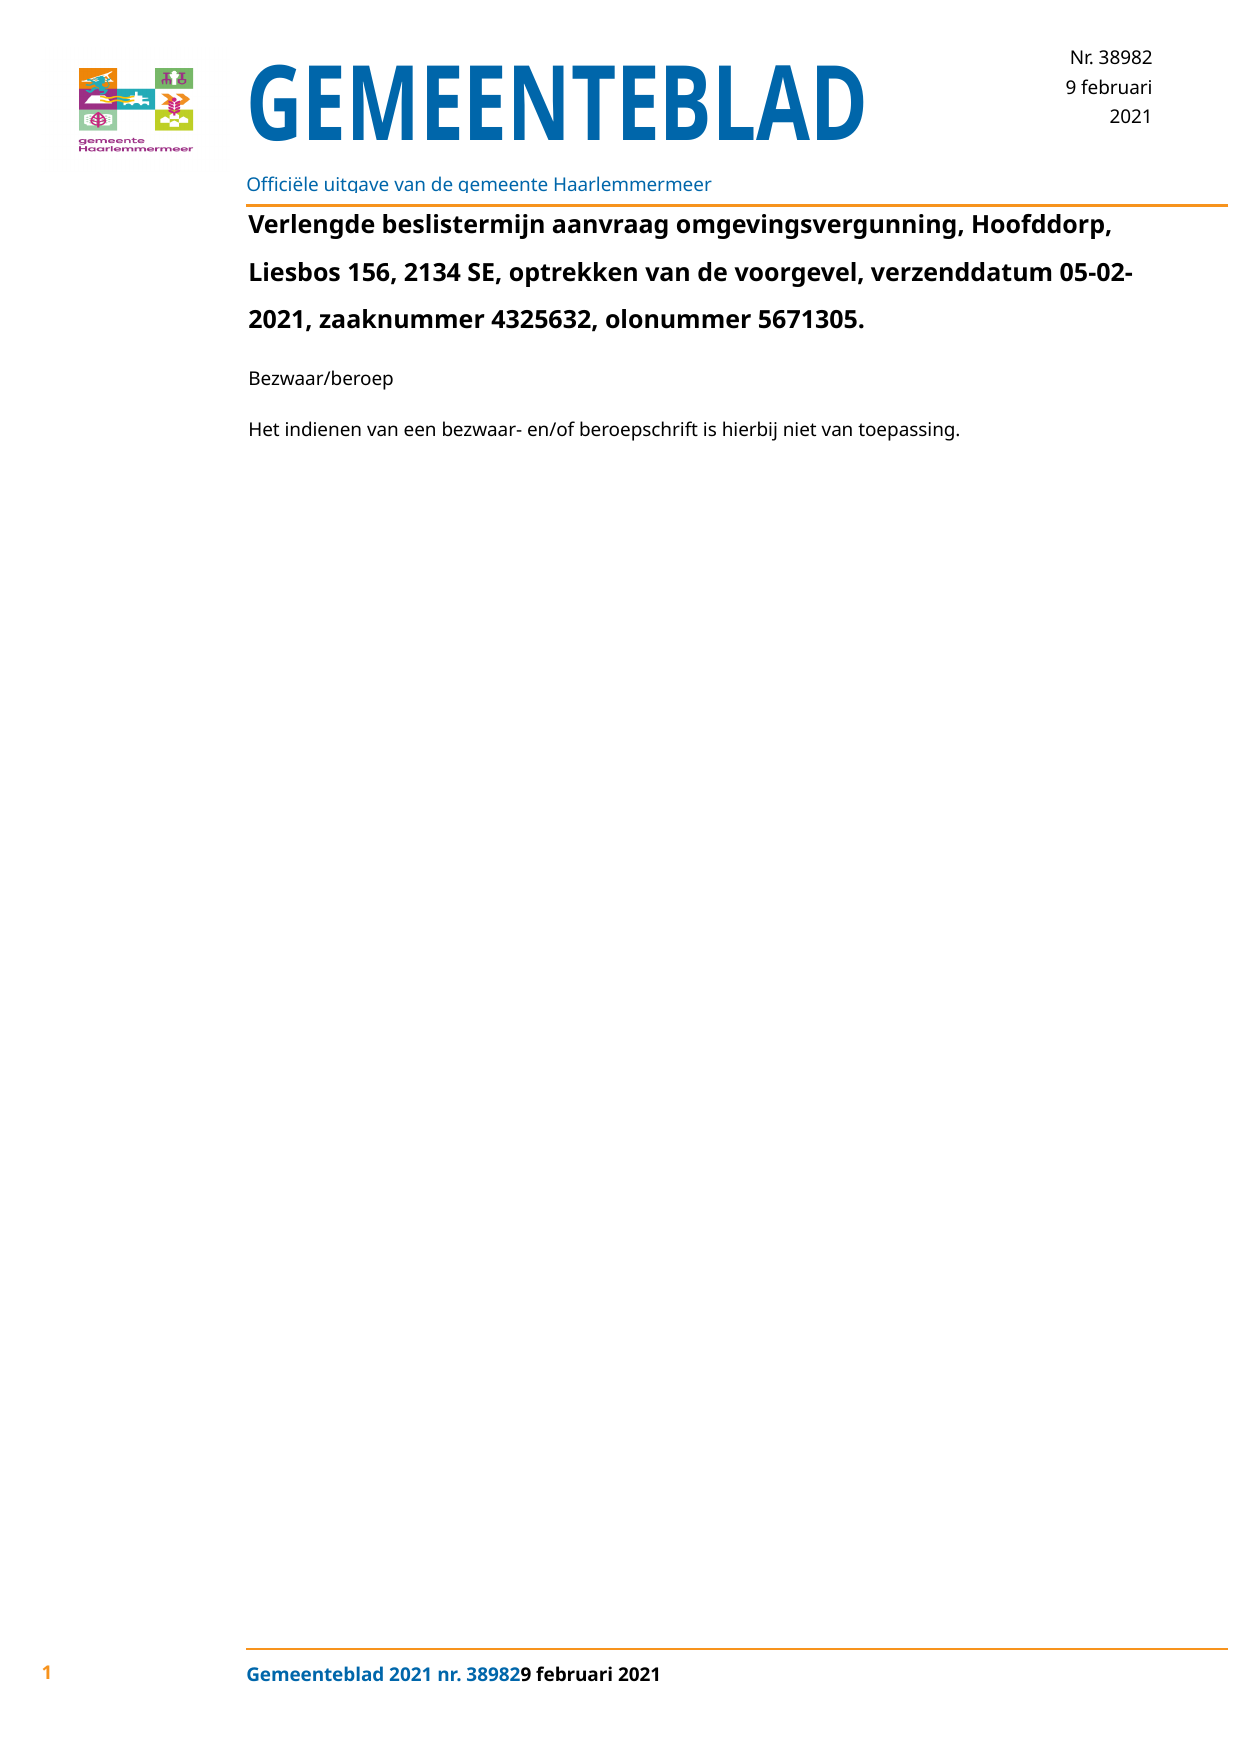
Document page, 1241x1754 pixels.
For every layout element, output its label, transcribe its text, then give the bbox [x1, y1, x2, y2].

text Verlengde beslistermijn aanvraag omgevingsvergunning, Hoofddorp, Liesbos 156, 2134 SE, optrekken van de voorgevel, verzenddatum 05-02-2021, zaaknummer 4325632, olonummer 5671305. [248, 207, 1152, 336]
picture [41, 47, 231, 172]
text Bezwaar/beroep [248, 366, 1152, 391]
text Het indienen van een bezwaar- en/of beroepschrift is hierbij niet van toepassing. [248, 416, 1152, 442]
